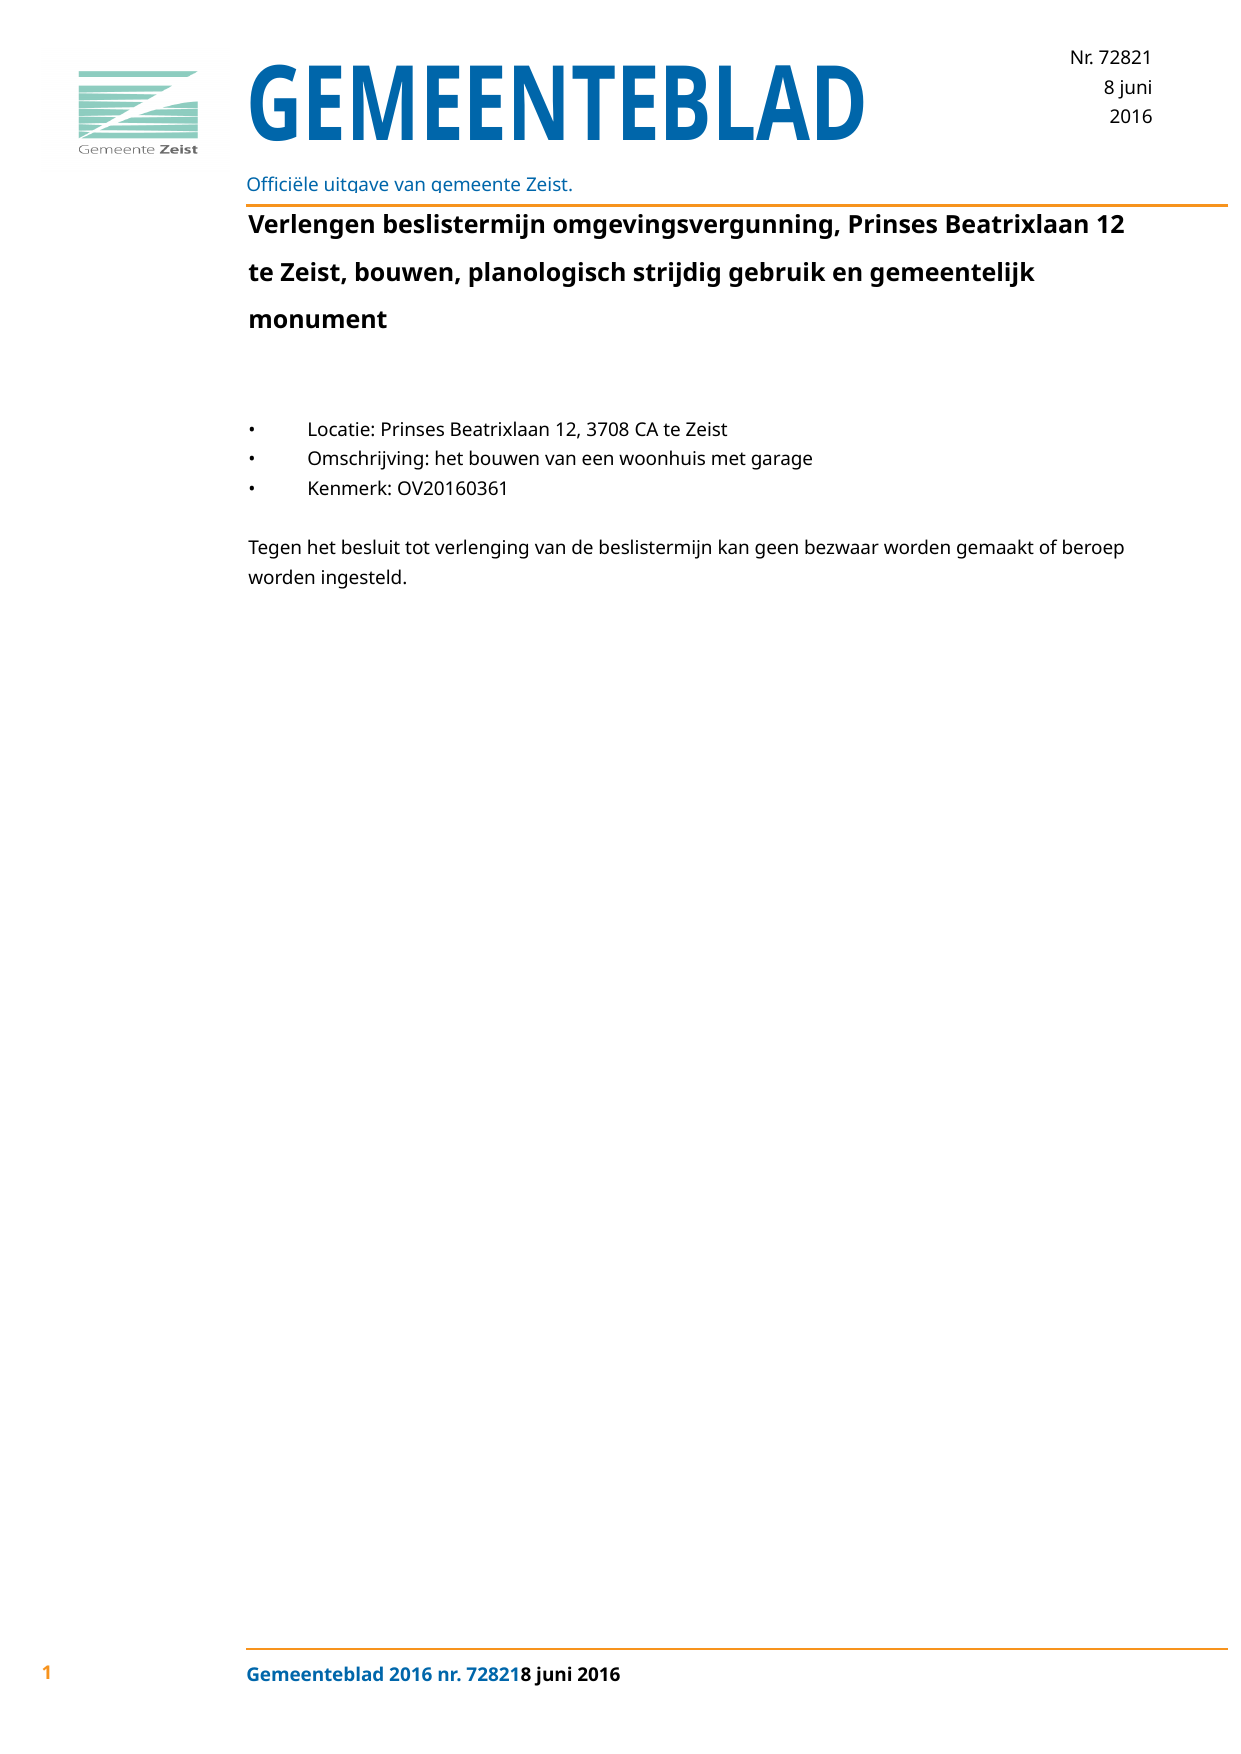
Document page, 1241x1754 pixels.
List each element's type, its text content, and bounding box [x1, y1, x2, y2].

text Verlengen beslistermijn omgevingsvergunning, Prinses Beatrixlaan 12 te Zeist, bouwen, planologisch strijdig gebruik en gemeentelijk monument [248, 207, 1152, 336]
list Kenmerk: OV20160361 [248, 475, 1152, 501]
list Omschrijving: het bouwen van een woonhuis met garage [248, 446, 1152, 471]
text Tegen het besluit tot verlenging van de beslistermijn kan geen bezwaar worden gemaakt of beroep worden ingesteld. [248, 534, 1152, 589]
picture [41, 47, 231, 172]
list Locatie: Prinses Beatrixlaan 12, 3708 CA te Zeist [248, 416, 1152, 442]
